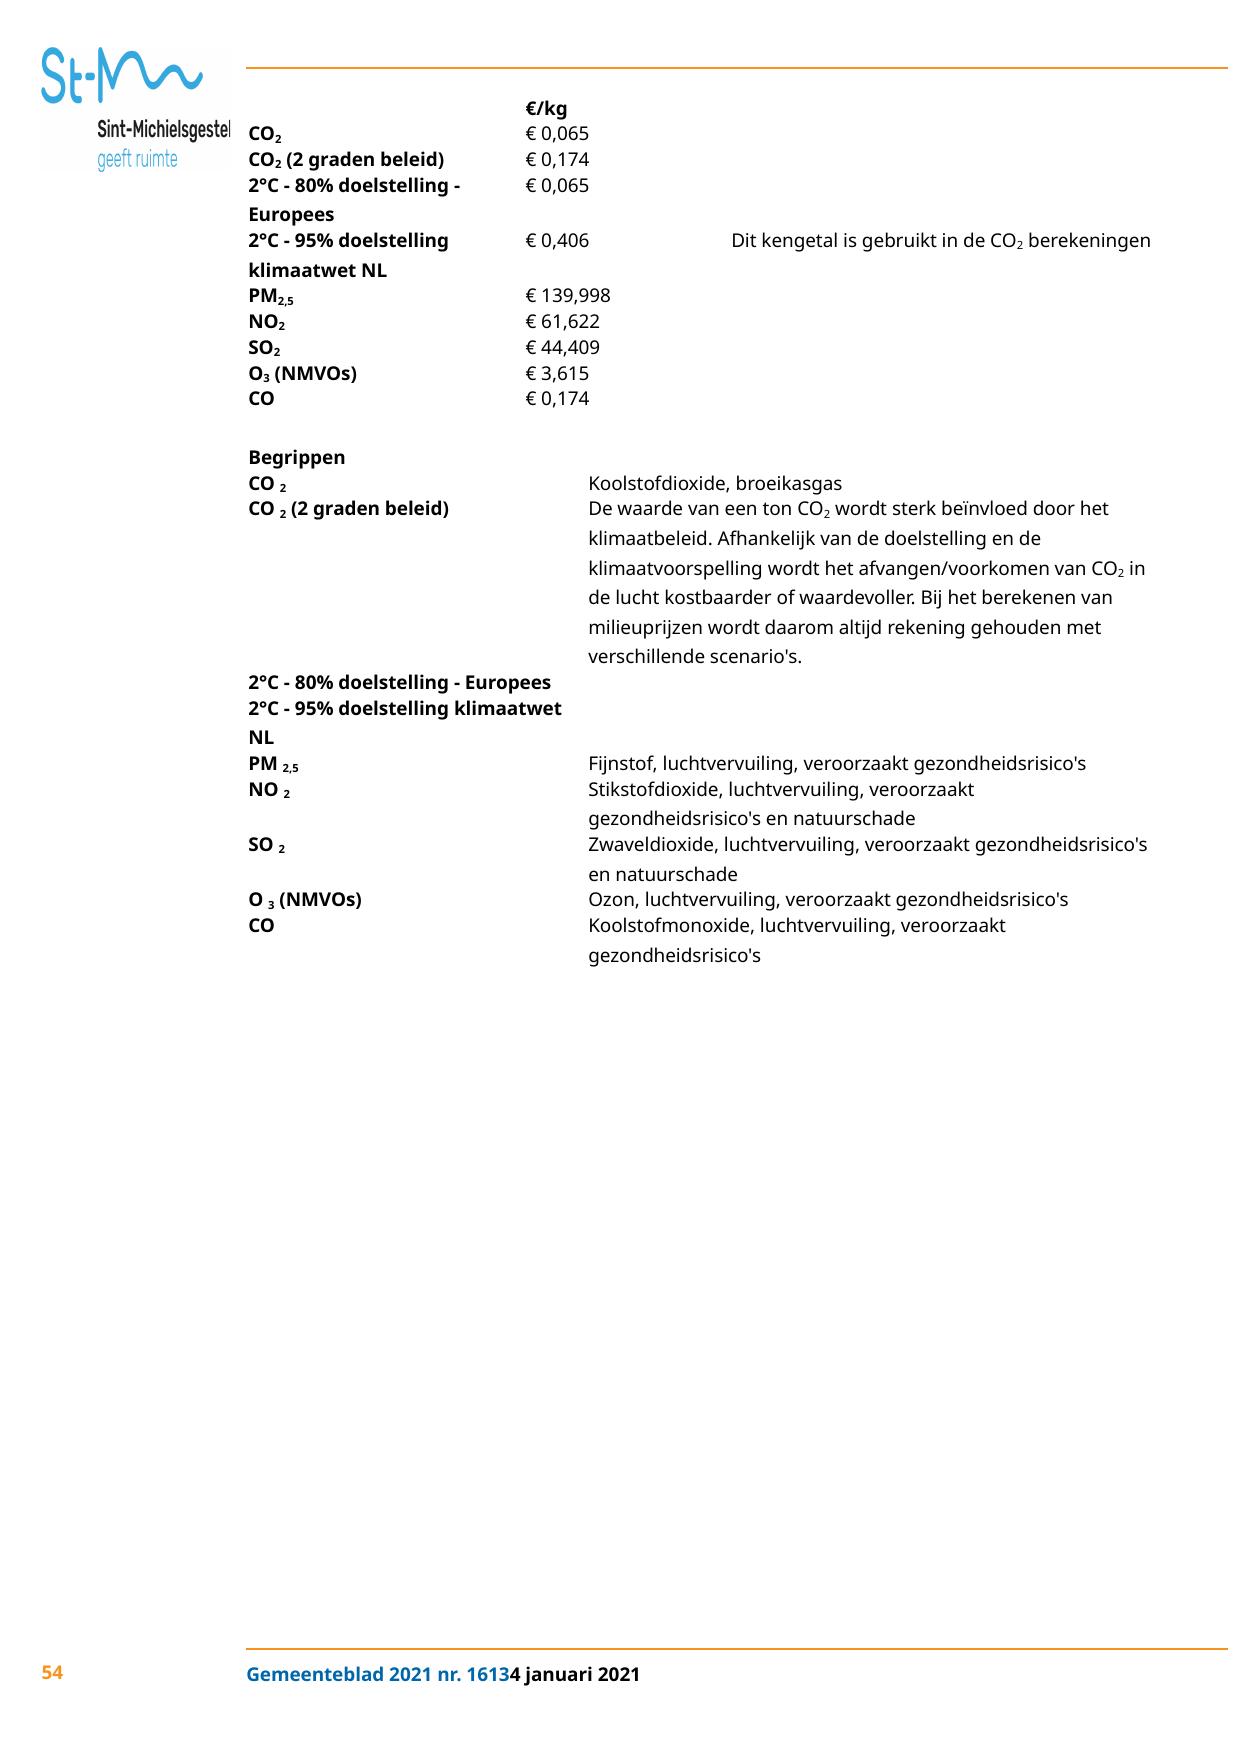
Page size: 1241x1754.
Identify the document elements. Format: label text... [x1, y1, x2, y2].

table_cell [731, 308, 1152, 334]
table_cell € 44,409 [525, 334, 731, 360]
table_cell De waarde van een ton CO2 wordt sterk beïnvloed door het klimaatbeleid. Afhankelijk van de doelstelling en de klimaatvoorspelling wordt het afvangen/voorkomen van CO2 in de lucht kostbaarder of waardevoller. Bij het berekenen van milieuprijzen wordt daarom altijd rekening gehouden met verschillende scenario's. [588, 496, 1152, 669]
table_cell [731, 283, 1152, 308]
table_cell Fijnstof, luchtvervuiling, veroorzaakt gezondheidsrisico's [588, 750, 1152, 776]
table_cell CO 2 [248, 470, 588, 496]
table_cell [731, 146, 1152, 172]
table_cell SO2 [248, 334, 525, 360]
table_cell € 0,406 [525, 227, 731, 283]
table_cell € 139,998 [525, 283, 731, 308]
table_cell NO 2 [248, 776, 588, 831]
table_cell 2°C - 80% doelstelling - Europees [248, 669, 588, 695]
table_cell O3 (NMVOs) [248, 360, 525, 386]
table_cell Ozon, luchtvervuiling, veroorzaakt gezondheidsrisico's [588, 887, 1152, 912]
table_cell CO 2 (2 graden beleid) [248, 496, 588, 669]
table_cell Dit kengetal is gebruikt in de CO2 berekeningen [731, 227, 1152, 283]
table_cell CO [248, 913, 588, 968]
table_cell € 0,065 [525, 121, 731, 146]
picture [41, 47, 231, 172]
table_cell SO 2 [248, 831, 588, 887]
table_cell PM2,5 [248, 283, 525, 308]
table_cell PM 2,5 [248, 750, 588, 776]
table_cell [731, 386, 1152, 411]
table_cell Zwaveldioxide, luchtvervuiling, veroorzaakt gezondheidsrisico's en natuurschade [588, 831, 1152, 887]
table_cell CO [248, 386, 525, 411]
table_cell € 0,174 [525, 146, 731, 172]
table_cell [588, 695, 1152, 750]
table_cell [731, 172, 1152, 227]
table_header Begrippen [248, 444, 1152, 470]
table_cell Stikstofdioxide, luchtvervuiling, veroorzaakt gezondheidsrisico's en natuurschade [588, 776, 1152, 831]
table_cell O 3 (NMVOs) [248, 887, 588, 912]
table_cell 2°C - 95% doelstelling klimaatwet NL [248, 695, 588, 750]
table_cell [731, 334, 1152, 360]
table_cell CO2 (2 graden beleid) [248, 146, 525, 172]
table_cell Koolstofmonoxide, luchtvervuiling, veroorzaakt gezondheidsrisico's [588, 913, 1152, 968]
table_header €/kg [525, 95, 731, 121]
table_cell € 3,615 [525, 360, 731, 386]
table_header [731, 95, 1152, 121]
table_cell [588, 669, 1152, 695]
table_cell Koolstofdioxide, broeikasgas [588, 470, 1152, 496]
table_cell 2°C - 80% doelstelling - Europees [248, 172, 525, 227]
table_cell CO2 [248, 121, 525, 146]
table_cell € 0,065 [525, 172, 731, 227]
table_cell [731, 360, 1152, 386]
table_cell € 61,622 [525, 308, 731, 334]
table_cell 2°C - 95% doelstelling klimaatwet NL [248, 227, 525, 283]
table_cell € 0,174 [525, 386, 731, 411]
table_cell NO2 [248, 308, 525, 334]
table_header [248, 95, 525, 121]
table_cell [731, 121, 1152, 146]
